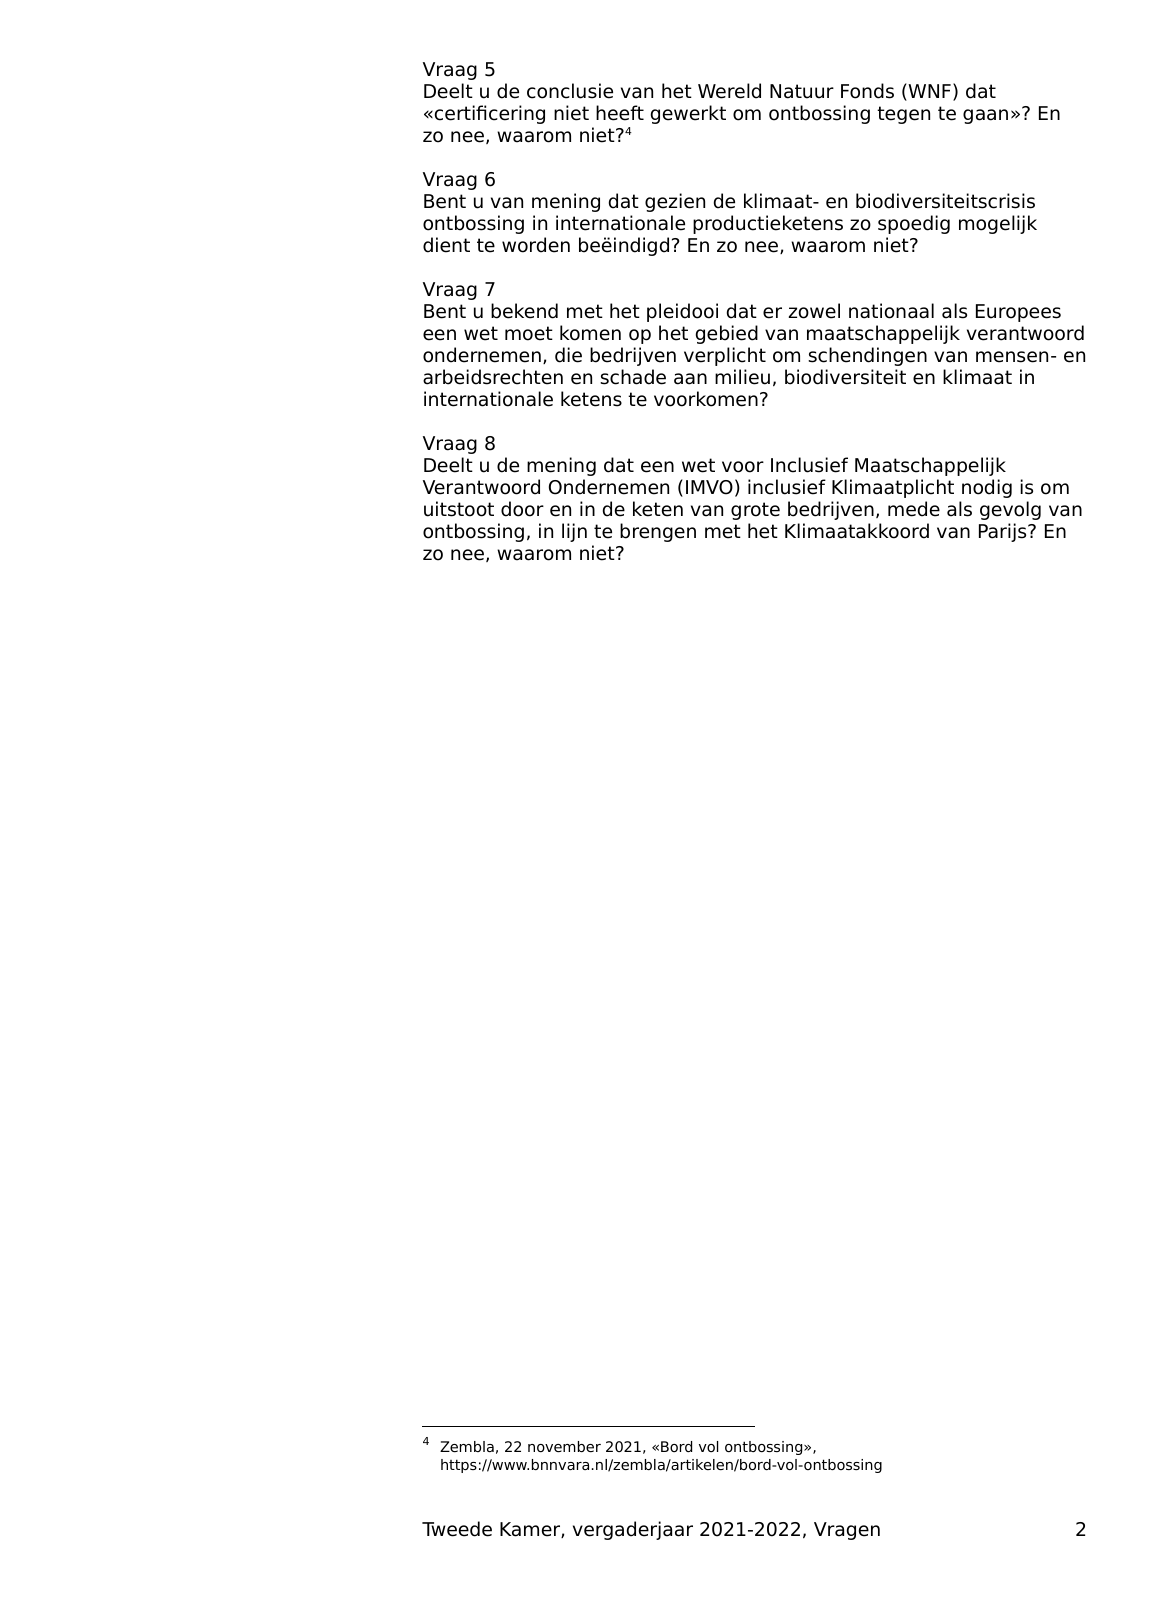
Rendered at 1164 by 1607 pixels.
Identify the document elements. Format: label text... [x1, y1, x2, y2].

text Vraag 8 [422, 433, 1087, 455]
text Vraag 6 [422, 169, 1087, 191]
text Vraag 7 [422, 279, 1087, 301]
text Deelt u de conclusie van het Wereld Natuur Fonds (WNF) dat «certificering niet heeft gewerkt om ontbossing tegen te gaan»? En zo nee, waarom niet? [422, 81, 1087, 147]
text Vraag 5 [422, 59, 1087, 81]
text Bent u bekend met het pleidooi dat er zowel nationaal als Europees een wet moet komen op het gebied van maatschappelijk verantwoord ondernemen, die bedrijven verplicht om schendingen van mensen­- en arbeidsrechten en schade aan milieu, biodiversiteit en klimaat in internationale ketens te voorkomen? [422, 301, 1087, 411]
text Deelt u de mening dat een wet voor Inclusief Maatschappelijk Verantwoord Ondernemen (IMVO) inclusief Klimaatplicht nodig is om uitstoot door en in de keten van grote bedrijven, mede als gevolg van ontbossing, in lijn te brengen met het Klimaatakkoord van Parijs? En zo nee, waarom niet? [422, 455, 1087, 565]
text Bent u van mening dat gezien de klimaat- en biodiversiteitscrisis ontbossing in internationale productieketens zo spoedig mogelijk dient te worden beëindigd? En zo nee, waarom niet? [422, 191, 1087, 257]
text Zembla, 22 november 2021, «Bord vol ontbossing», https://www.bnnvara.nl/zembla/artikelen/bord-vol-ontbossing [422, 1435, 1087, 1474]
